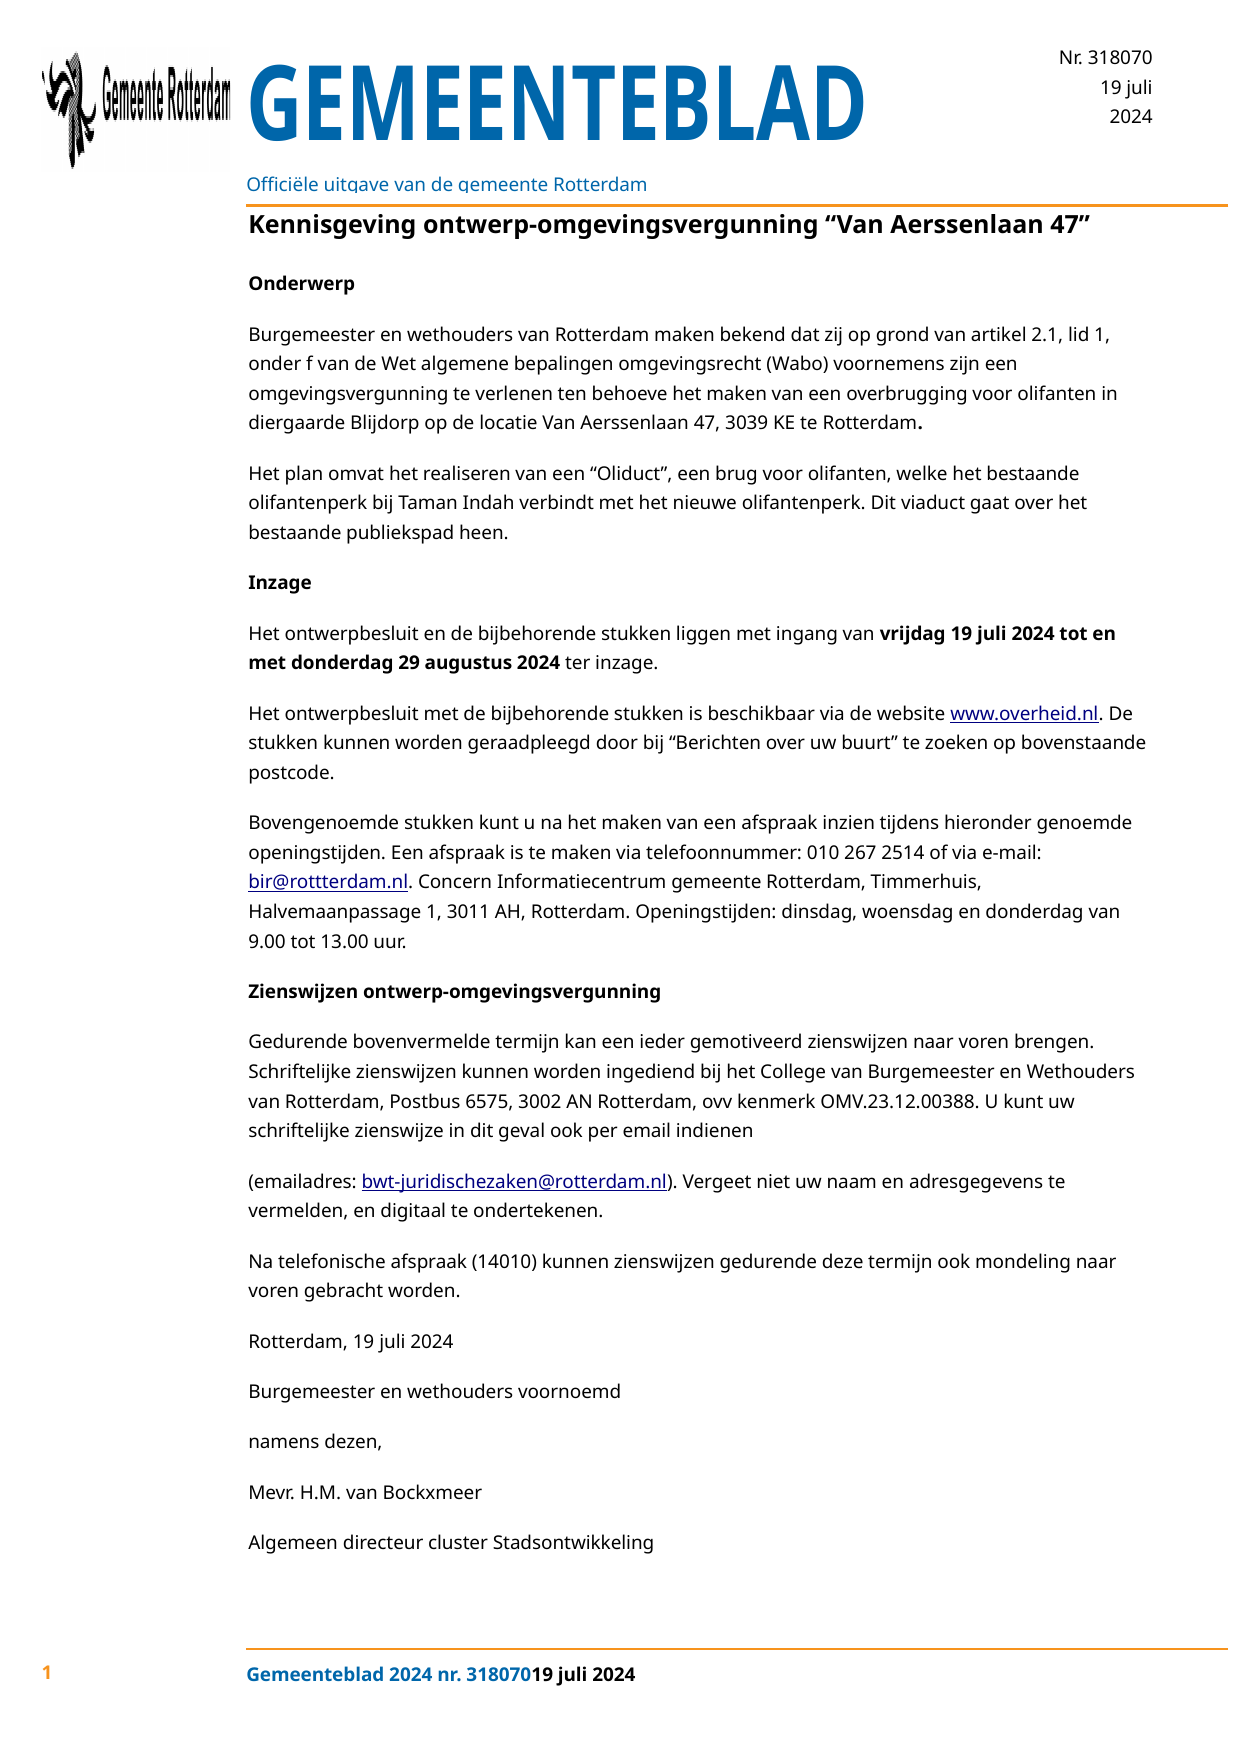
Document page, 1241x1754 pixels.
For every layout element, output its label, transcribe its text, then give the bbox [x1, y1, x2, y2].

text Onderwerp [248, 270, 1152, 296]
text Zienswijzen ontwerp-omgevingsvergunning [248, 978, 1152, 1004]
text Na telefonische afspraak (14010) kunnen zienswijzen gedurende deze termijn ook mondeling naar voren gebracht worden. [248, 1248, 1152, 1303]
text Burgemeester en wethouders van Rotterdam maken bekend dat zij op grond van artikel 2.1, lid 1, onder f van de Wet algemene bepalingen omgevingsrecht (Wabo) voornemens zijn een omgevingsvergunning te verlenen ten behoeve het maken van een overbrugging voor olifanten in diergaarde Blijdorp op de locatie Van Aerssenlaan 47, 3039 KE te Rotterdam. [248, 321, 1152, 435]
picture [41, 47, 231, 172]
text Inzage [248, 569, 1152, 595]
text Het ontwerpbesluit met de bijbehorende stukken is beschikbaar via de website www.overheid.nl. De stukken kunnen worden geraadpleegd door bij “Berichten over uw buurt” te zoeken op bovenstaande postcode. [248, 700, 1152, 785]
text Het plan omvat het realiseren van een “Oliduct”, een brug voor olifanten, welke het bestaande olifantenperk bij Taman Indah verbindt met het nieuwe olifantenperk. Dit viaduct gaat over het bestaande publiekspad heen. [248, 460, 1152, 545]
text Algemeen directeur cluster Stadsontwikkeling [248, 1529, 1152, 1555]
text Kennisgeving ontwerp-omgevingsvergunning “Van Aerssenlaan 47” [248, 207, 1152, 241]
text Burgemeester en wethouders voornoemd [248, 1378, 1152, 1404]
text Gedurende bovenvermelde termijn kan een ieder gemotiveerd zienswijzen naar voren brengen. Schriftelijke zienswijzen kunnen worden ingediend bij het College van Burgemeester en Wethouders van Rotterdam, Postbus 6575, 3002 AN Rotterdam, ovv kenmerk OMV.23.12.00388. U kunt uw schriftelijke zienswijze in dit geval ook per email indienen [248, 1029, 1152, 1143]
text (emailadres: bwt-juridischezaken@rotterdam.nl). Vergeet niet uw naam en adresgegevens te vermelden, en digitaal te ondertekenen. [248, 1168, 1152, 1223]
text Bovengenoemde stukken kunt u na het maken van een afspraak inzien tijdens hieronder genoemde openingstijden. Een afspraak is te maken via telefoonnummer: 010 267 2514 of via e-mail: bir@rottterdam.nl. Concern Informatiecentrum gemeente Rotterdam, Timmerhuis, Halvemaanpassage 1, 3011 AH, Rotterdam. Openingstijden: dinsdag, woensdag en donderdag van 9.00 tot 13.00 uur. [248, 809, 1152, 953]
text Rotterdam, 19 juli 2024 [248, 1328, 1152, 1353]
text namens dezen, [248, 1429, 1152, 1454]
text Het ontwerpbesluit en de bijbehorende stukken liggen met ingang van vrijdag 19 juli 2024 tot en met donderdag 29 augustus 2024 ter inzage. [248, 620, 1152, 675]
text Mevr. H.M. van Bockxmeer [248, 1479, 1152, 1505]
